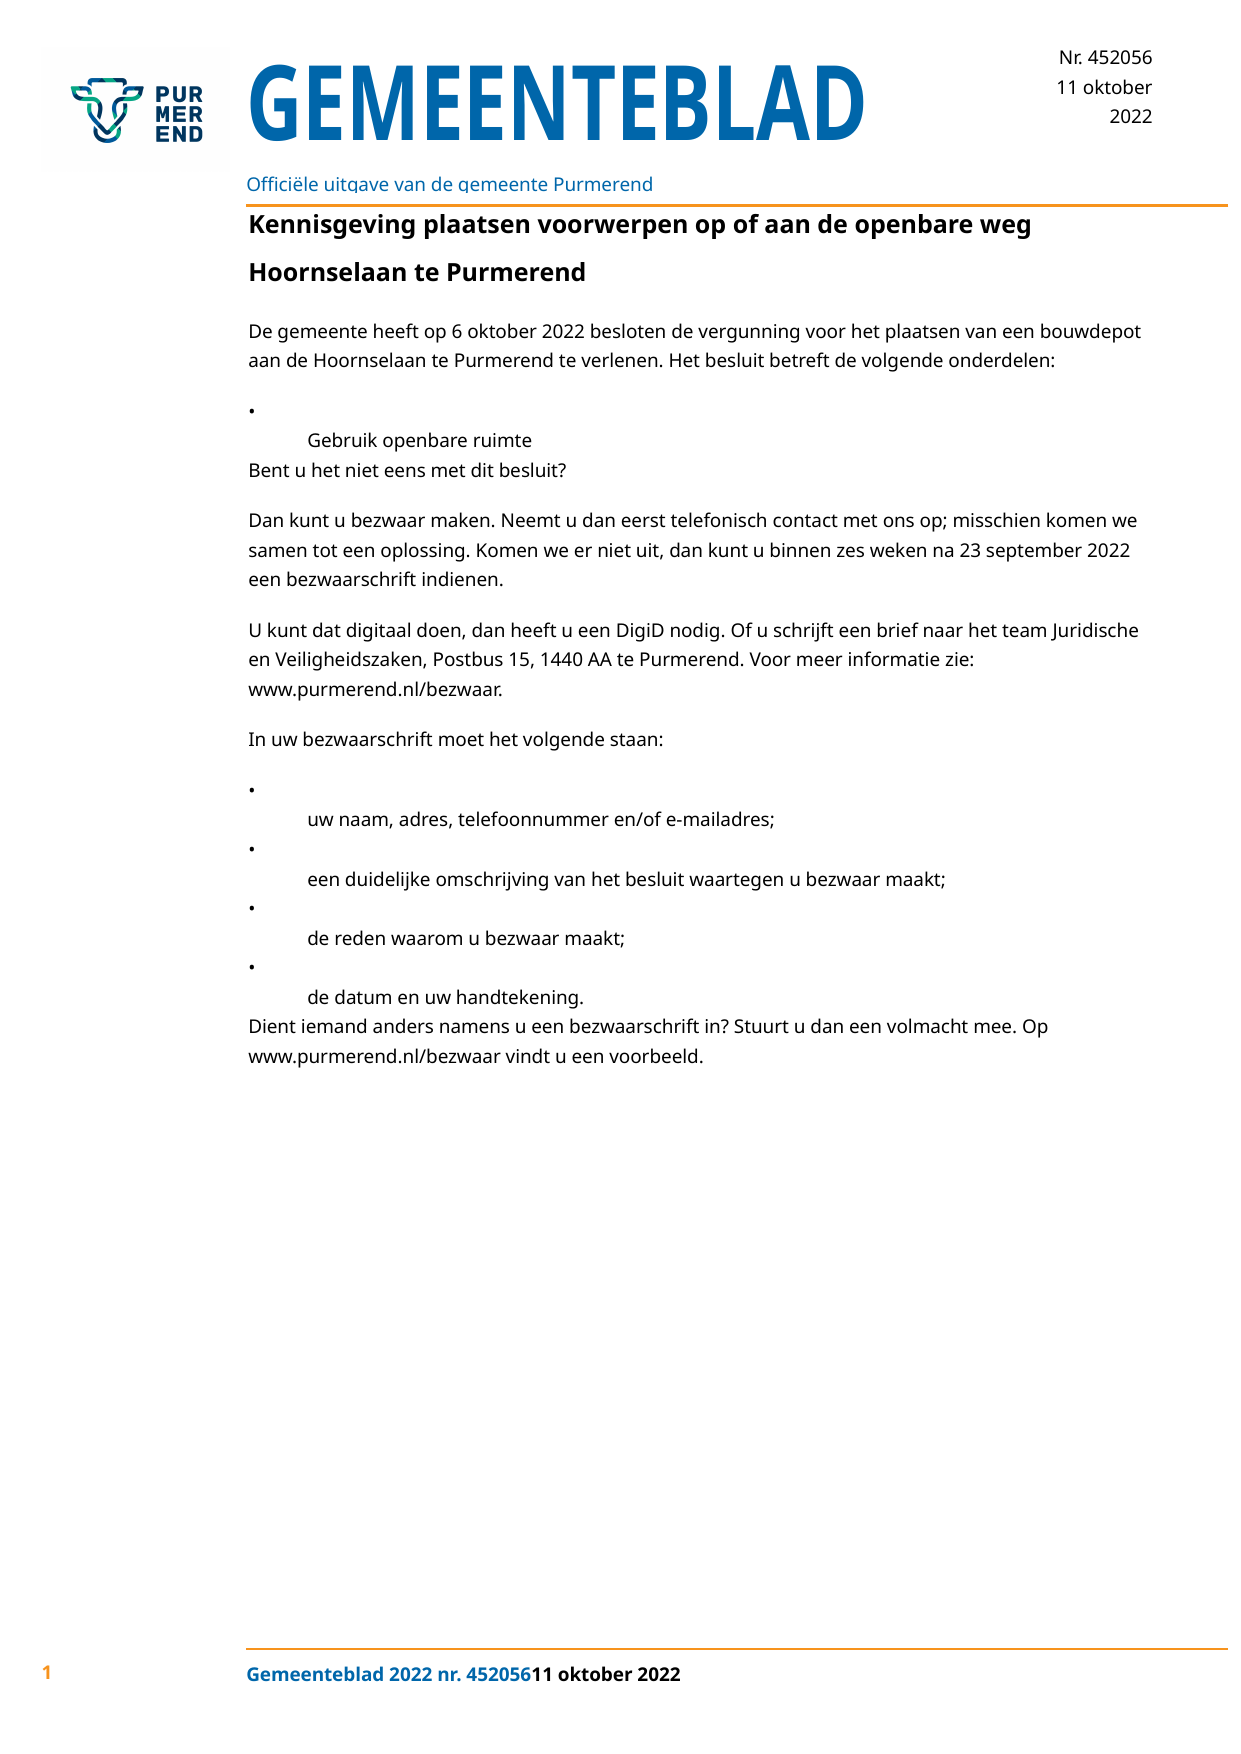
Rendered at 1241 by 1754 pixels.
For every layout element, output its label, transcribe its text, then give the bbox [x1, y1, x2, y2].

text Bent u het niet eens met dit besluit? [248, 457, 1152, 483]
text In uw bezwaarschrift moet het volgende staan: [248, 727, 1152, 752]
text U kunt dat digitaal doen, dan heeft u een DigiD nodig. Of u schrijft een brief naar het team Juridische en Veiligheidszaken, Postbus 15, 1440 AA te Purmerend. Voor meer informatie zie: www.purmerend.nl/bezwaar. [248, 617, 1152, 702]
text De gemeente heeft op 6 oktober 2022 besloten de vergunning voor het plaatsen van een bouwdepot aan de Hoornselaan te Purmerend te verlenen. Het besluit betreft de volgende onderdelen: [248, 318, 1152, 373]
list de datum en uw handtekening. [248, 984, 1152, 1010]
text Dient iemand anders namens u een bezwaarschrift in? Stuurt u dan een volmacht mee. Op www.purmerend.nl/bezwaar vindt u een voorbeeld. [248, 1014, 1152, 1069]
list uw naam, adres, telefoonnummer en/of e-mailadres; [248, 807, 1152, 832]
picture [41, 47, 231, 172]
list Gebruik openbare ruimte [248, 427, 1152, 453]
list de reden waarom u bezwaar maakt; [248, 925, 1152, 951]
list een duidelijke omschrijving van het besluit waartegen u bezwaar maakt; [248, 866, 1152, 892]
text Dan kunt u bezwaar maken. Neemt u dan eerst telefonisch contact met ons op; misschien komen we samen tot een oplossing. Komen we er niet uit, dan kunt u binnen zes weken na 23 september 2022 een bezwaarschrift indienen. [248, 507, 1152, 592]
text Kennisgeving plaatsen voorwerpen op of aan de openbare weg Hoornselaan te Purmerend [248, 207, 1152, 288]
